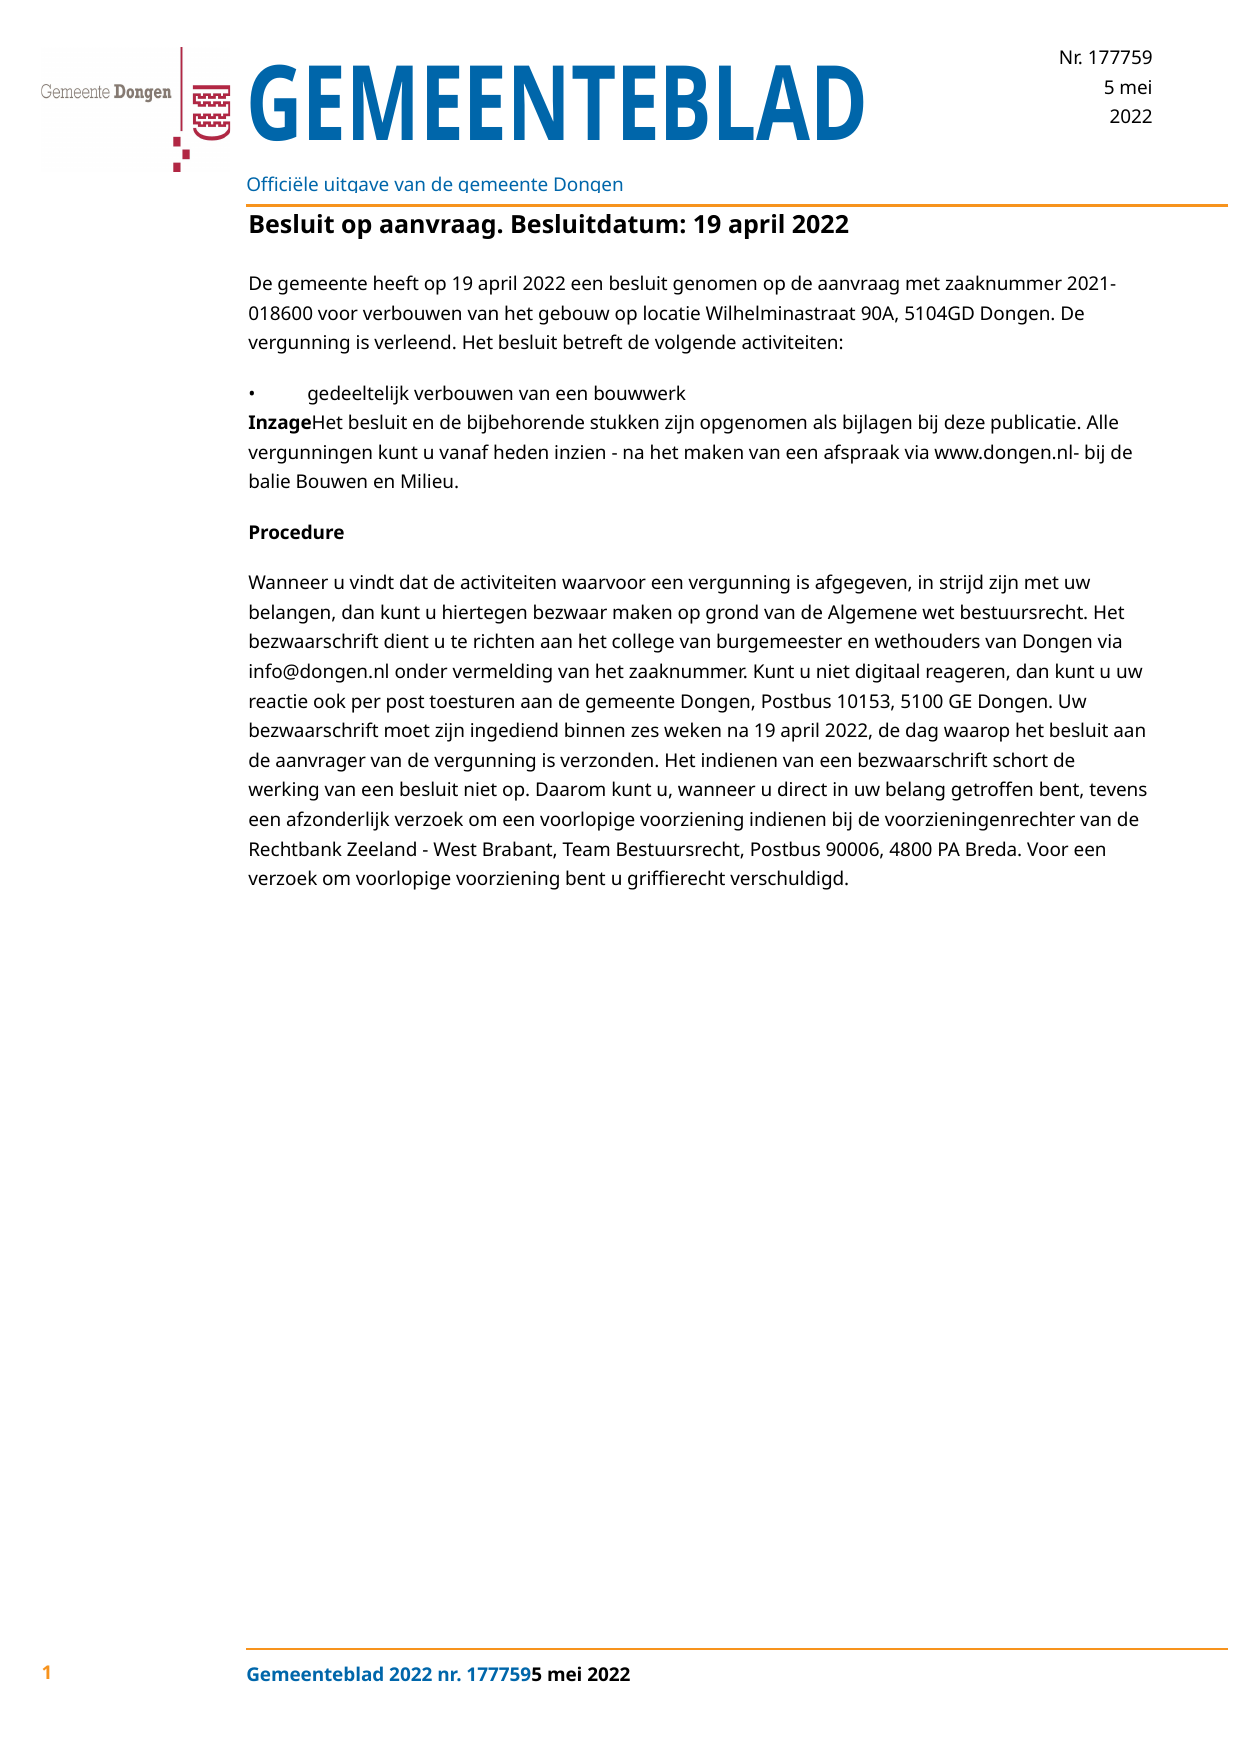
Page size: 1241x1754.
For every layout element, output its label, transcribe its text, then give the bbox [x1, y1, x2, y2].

picture [41, 47, 231, 172]
text De gemeente heeft op 19 april 2022 een besluit genomen op de aanvraag met zaaknummer 2021-018600 voor verbouwen van het gebouw op locatie Wilhelminastraat 90A, 5104GD Dongen. De vergunning is verleend. Het besluit betreft de volgende activiteiten: [248, 270, 1152, 355]
text Wanneer u vindt dat de activiteiten waarvoor een vergunning is afgegeven, in strijd zijn met uw belangen, dan kunt u hiertegen bezwaar maken op grond van de Algemene wet bestuursrecht. Het bezwaarschrift dient u te richten aan het college van burgemeester en wethouders van Dongen via info@dongen.nl onder vermelding van het zaaknummer. Kunt u niet digitaal reageren, dan kunt u uw reactie ook per post toesturen aan de gemeente Dongen, Postbus 10153, 5100 GE Dongen. Uw bezwaarschrift moet zijn ingediend binnen zes weken na 19 april 2022, de dag waarop het besluit aan de aanvrager van de vergunning is verzonden. Het indienen van een bezwaarschrift schort de werking van een besluit niet op. Daarom kunt u, wanneer u direct in uw belang getroffen bent, tevens een afzonderlijk verzoek om een voorlopige voorziening indienen bij de voorzieningenrechter van de Rechtbank Zeeland - West Brabant, Team Bestuursrecht, Postbus 90006, 4800 PA Breda. Voor een verzoek om voorlopige voorziening bent u griffierecht verschuldigd. [248, 569, 1152, 891]
text Besluit op aanvraag. Besluitdatum: 19 april 2022 [248, 207, 1152, 241]
text Procedure [248, 519, 1152, 545]
text InzageHet besluit en de bijbehorende stukken zijn opgenomen als bijlagen bij deze publicatie. Alle vergunningen kunt u vanaf heden inzien - na het maken van een afspraak via www.dongen.nl- bij de balie Bouwen en Milieu. [248, 409, 1152, 494]
list gedeeltelijk verbouwen van een bouwwerk [248, 380, 1152, 406]
